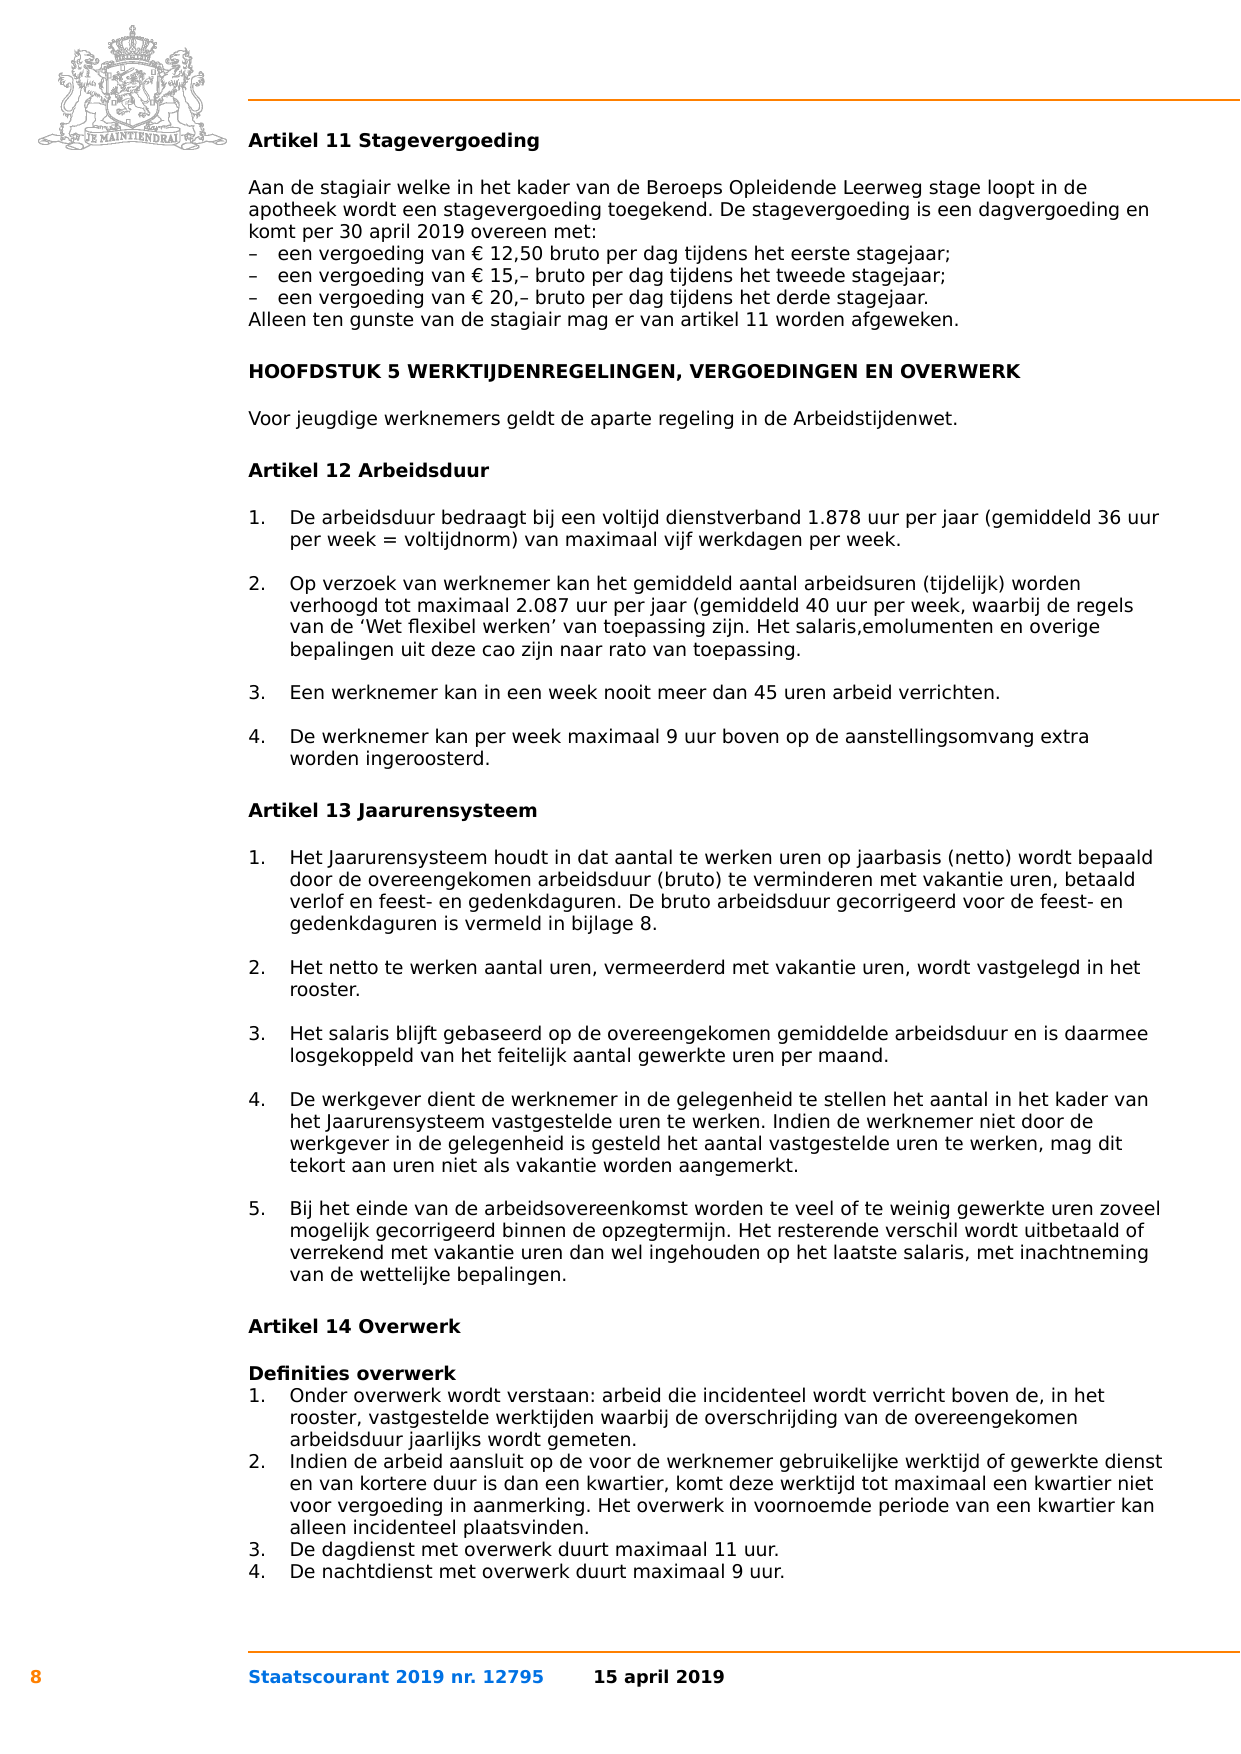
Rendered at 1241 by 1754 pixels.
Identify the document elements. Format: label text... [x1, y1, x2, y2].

subtitle Artikel 11 Stagevergoeding [248, 130, 1163, 152]
text Voor jeugdige werknemers geldt de aparte regeling in de Arbeidstijdenwet. [248, 408, 1163, 430]
text 4. De nachtdienst met overwerk duurt maximaal 9 uur. [248, 1561, 1163, 1583]
subtitle Artikel 14 Overwerk [248, 1316, 1163, 1338]
text 4. De werkgever dient de werknemer in de gelegenheid te stellen het aantal in het kader van het Jaarurensysteem vastgestelde uren te werken. Indien de werknemer niet door de werkgever in de gelegenheid is gesteld het aantal vastgestelde uren te werken, mag dit tekort aan uren niet als vakantie worden aangemerkt. [248, 1088, 1163, 1176]
text 2. Het netto te werken aantal uren, vermeerderd met vakantie uren, wordt vastgelegd in het rooster. [248, 957, 1163, 1001]
subtitle Definities overwerk [248, 1363, 1163, 1385]
text 2. Op verzoek van werknemer kan het gemiddeld aantal arbeidsuren (tijdelijk) worden verhoogd tot maximaal 2.087 uur per jaar (gemiddeld 40 uur per week, waarbij de regels van de ‘Wet flexibel werken’ van toepassing zijn. Het salaris,emolumenten en overige bepalingen uit deze cao zijn naar rato van toepassing. [248, 572, 1163, 660]
subtitle HOOFDSTUK 5 WERKTIJDENREGELINGEN, VERGOEDINGEN EN OVERWERK [248, 361, 1163, 383]
text 4. De werknemer kan per week maximaal 9 uur boven op de aanstellingsomvang extra worden ingeroosterd. [248, 726, 1163, 770]
text 1. Onder overwerk wordt verstaan: arbeid die incidenteel wordt verricht boven de, in het rooster, vastgestelde werktijden waarbij de overschrijding van de overeengekomen arbeidsduur jaarlijks wordt gemeten. [248, 1385, 1163, 1451]
text 5. Bij het einde van de arbeidsovereenkomst worden te veel of te weinig gewerkte uren zoveel mogelijk gecorrigeerd binnen de opzegtermijn. Het resterende verschil wordt uitbetaald of verrekend met vakantie uren dan wel ingehouden op het laatste salaris, met inachtneming van de wettelijke bepalingen. [248, 1198, 1163, 1286]
text 3. De dagdienst met overwerk duurt maximaal 11 uur. [248, 1539, 1163, 1561]
text 2. Indien de arbeid aansluit op de voor de werknemer gebruikelijke werktijd of gewerkte dienst en van kortere duur is dan een kwartier, komt deze werktijd tot maximaal een kwartier niet voor vergoeding in aanmerking. Het overwerk in voornoemde periode van een kwartier kan alleen incidenteel plaatsvinden. [248, 1451, 1163, 1539]
text 3. Het salaris blijft gebaseerd op de overeengekomen gemiddelde arbeidsduur en is daarmee losgekoppeld van het feitelijk aantal gewerkte uren per maand. [248, 1023, 1163, 1067]
subtitle Artikel 12 Arbeidsduur [248, 460, 1163, 482]
text – een vergoeding van € 15,– bruto per dag tijdens het tweede stagejaar; [248, 265, 1163, 287]
text 1. Het Jaarurensysteem houdt in dat aantal te werken uren op jaarbasis (netto) wordt bepaald door de overeengekomen arbeidsduur (bruto) te verminderen met vakantie uren, betaald verlof en feest- en gedenkdaguren. De bruto arbeidsduur gecorrigeerd voor de feest- en gedenkdaguren is vermeld in bijlage 8. [248, 847, 1163, 935]
text Alleen ten gunste van de stagiair mag er van artikel 11 worden afgeweken. [248, 309, 1163, 331]
text – een vergoeding van € 20,– bruto per dag tijdens het derde stagejaar. [248, 287, 1163, 309]
text – een vergoeding van € 12,50 bruto per dag tijdens het eerste stagejaar; [248, 243, 1163, 265]
text 1. De arbeidsduur bedraagt bij een voltijd dienstverband 1.878 uur per jaar (gemiddeld 36 uur per week = voltijdnorm) van maximaal vijf werkdagen per week. [248, 507, 1163, 551]
text Aan de stagiair welke in het kader van de Beroeps Opleidende Leerweg stage loopt in de apotheek wordt een stagevergoeding toegekend. De stagevergoeding is een dagvergoeding en komt per 30 april 2019 overeen met: [248, 177, 1163, 243]
text 3. Een werknemer kan in een week nooit meer dan 45 uren arbeid verrichten. [248, 682, 1163, 704]
subtitle Artikel 13 Jaarurensysteem [248, 800, 1163, 822]
picture [38, 25, 227, 150]
